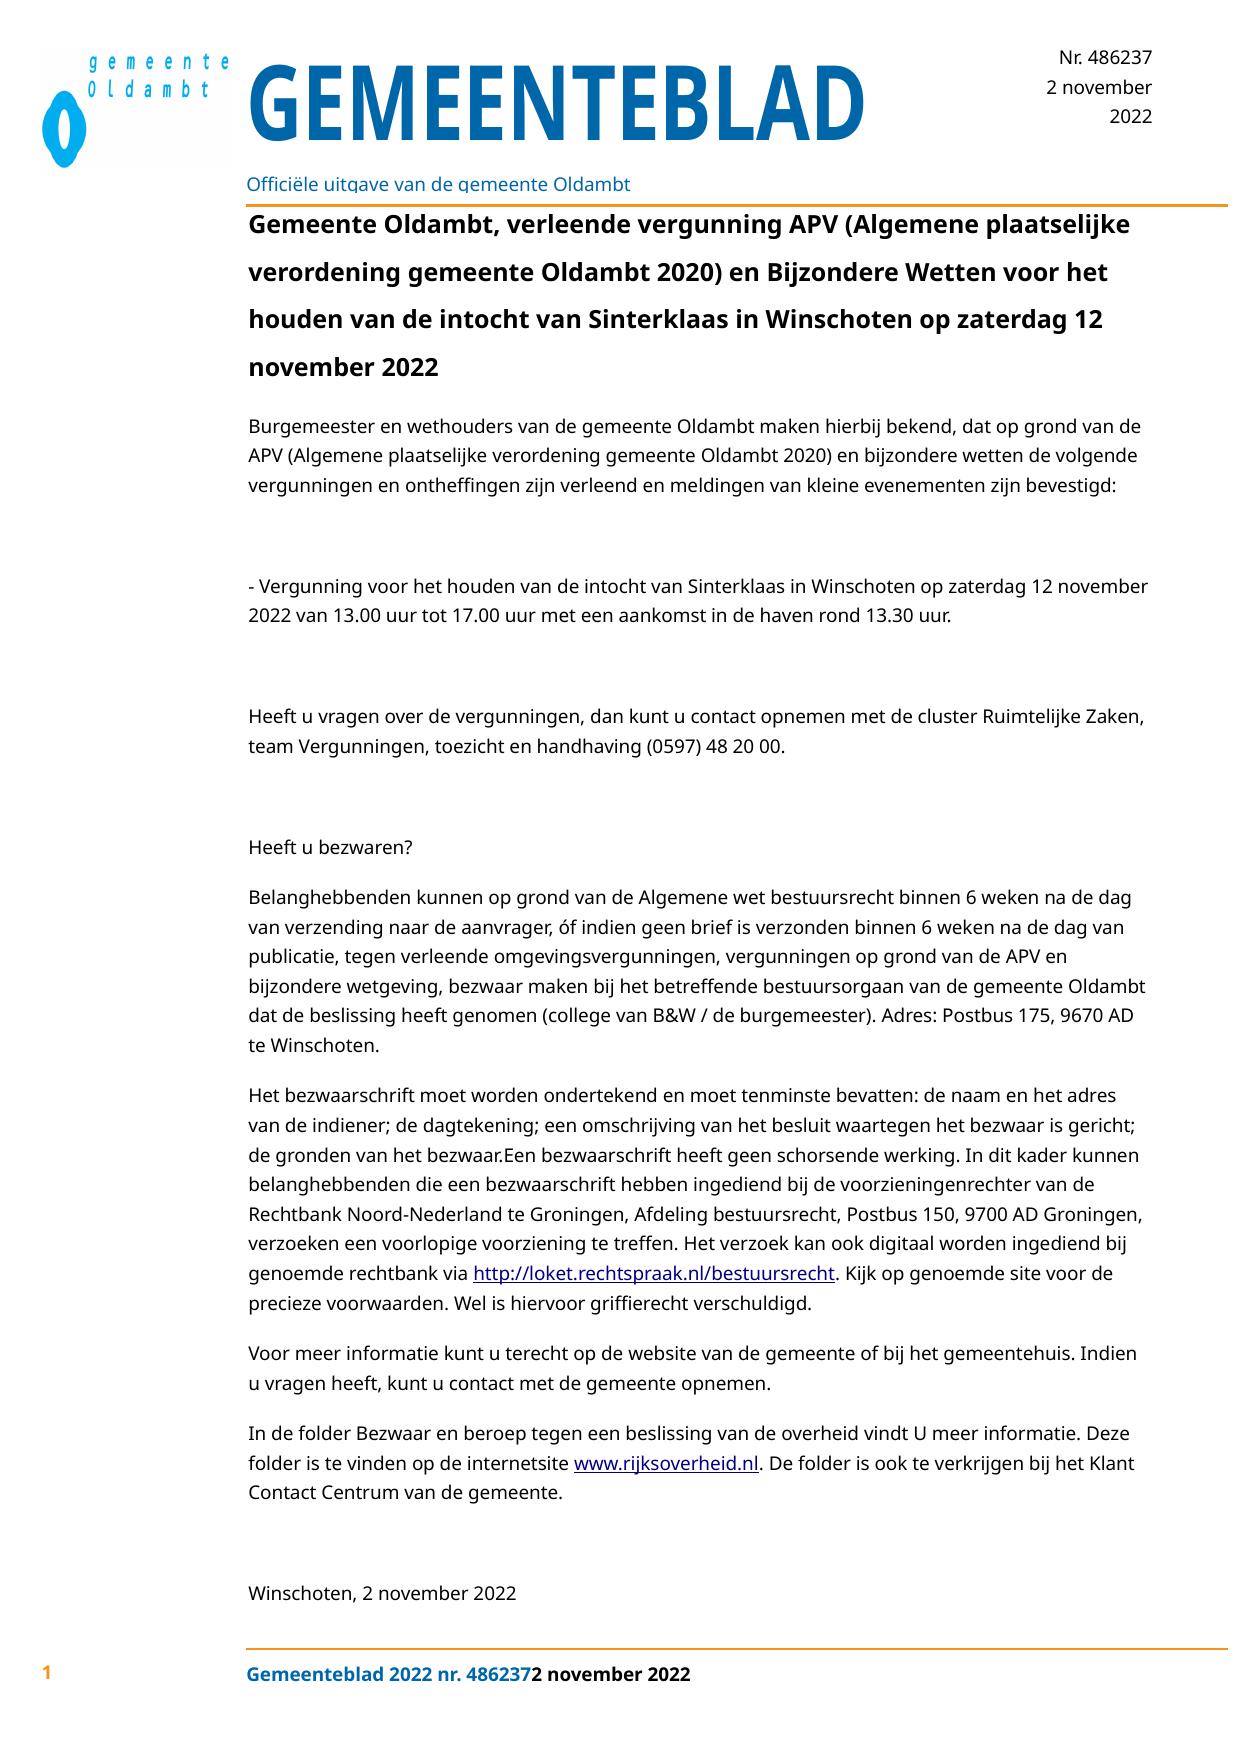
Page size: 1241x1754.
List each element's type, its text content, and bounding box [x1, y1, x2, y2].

text Het bezwaarschrift moet worden ondertekend en moet tenminste bevatten: de naam en het adres van de indiener; de dagtekening; een omschrijving van het besluit waartegen het bezwaar is gericht; de gronden van het bezwaar.Een bezwaarschrift heeft geen schorsende werking. In dit kader kunnen belanghebbenden die een bezwaarschrift hebben ingediend bij de voorzieningenrechter van de Rechtbank Noord-Nederland te Groningen, Afdeling bestuursrecht, Postbus 150, 9700 AD Groningen, verzoeken een voorlopige voorziening te treffen. Het verzoek kan ook digitaal worden ingediend bij genoemde rechtbank via http://loket.rechtspraak.nl/bestuursrecht. Kijk op genoemde site voor de precieze voorwaarden. Wel is hiervoor griffierecht verschuldigd. [248, 1083, 1152, 1316]
text Voor meer informatie kunt u terecht op de website van de gemeente of bij het gemeentehuis. Indien u vragen heeft, kunt u contact met de gemeente opnemen. [248, 1340, 1152, 1396]
picture [41, 47, 231, 172]
text Heeft u vragen over de vergunningen, dan kunt u contact opnemen met de cluster Ruimtelijke Zaken, team Vergunningen, toezicht en handhaving (0597) 48 20 00. [248, 703, 1152, 759]
text Winschoten, 2 november 2022 [248, 1580, 1152, 1606]
text In de folder Bezwaar en beroep tegen een beslissing van de overheid vindt U meer informatie. Deze folder is te vinden op de internetsite www.rijksoverheid.nl. De folder is ook te verkrijgen bij het Klant Contact Centrum van de gemeente. [248, 1420, 1152, 1505]
text Belanghebbenden kunnen op grond van de Algemene wet bestuursrecht binnen 6 weken na de dag van verzending naar de aanvrager, óf indien geen brief is verzonden binnen 6 weken na de dag van publicatie, tegen verleende omgevingsvergunningen, vergunningen op grond van de APV en bijzondere wetgeving, bezwaar maken bij het betreffende bestuursorgaan van de gemeente Oldambt dat de beslissing heeft genomen (college van B&W / de burgemeester). Adres: Postbus 175, 9670 AD te Winschoten. [248, 884, 1152, 1058]
text Burgemeester en wethouders van de gemeente Oldambt maken hierbij bekend, dat op grond van de APV (Algemene plaatselijke verordening gemeente Oldambt 2020) en bijzondere wetten de volgende vergunningen en ontheffingen zijn verleend en meldingen van kleine evenementen zijn bevestigd: [248, 413, 1152, 498]
text - Vergunning voor het houden van de intocht van Sinterklaas in Winschoten op zaterdag 12 november 2022 van 13.00 uur tot 17.00 uur met een aankomst in de haven rond 13.30 uur. [248, 573, 1152, 628]
text Gemeente Oldambt, verleende vergunning APV (Algemene plaatselijke verordening gemeente Oldambt 2020) en Bijzondere Wetten voor het houden van de intocht van Sinterklaas in Winschoten op zaterdag 12 november 2022 [248, 207, 1152, 384]
text Heeft u bezwaren? [248, 834, 1152, 860]
